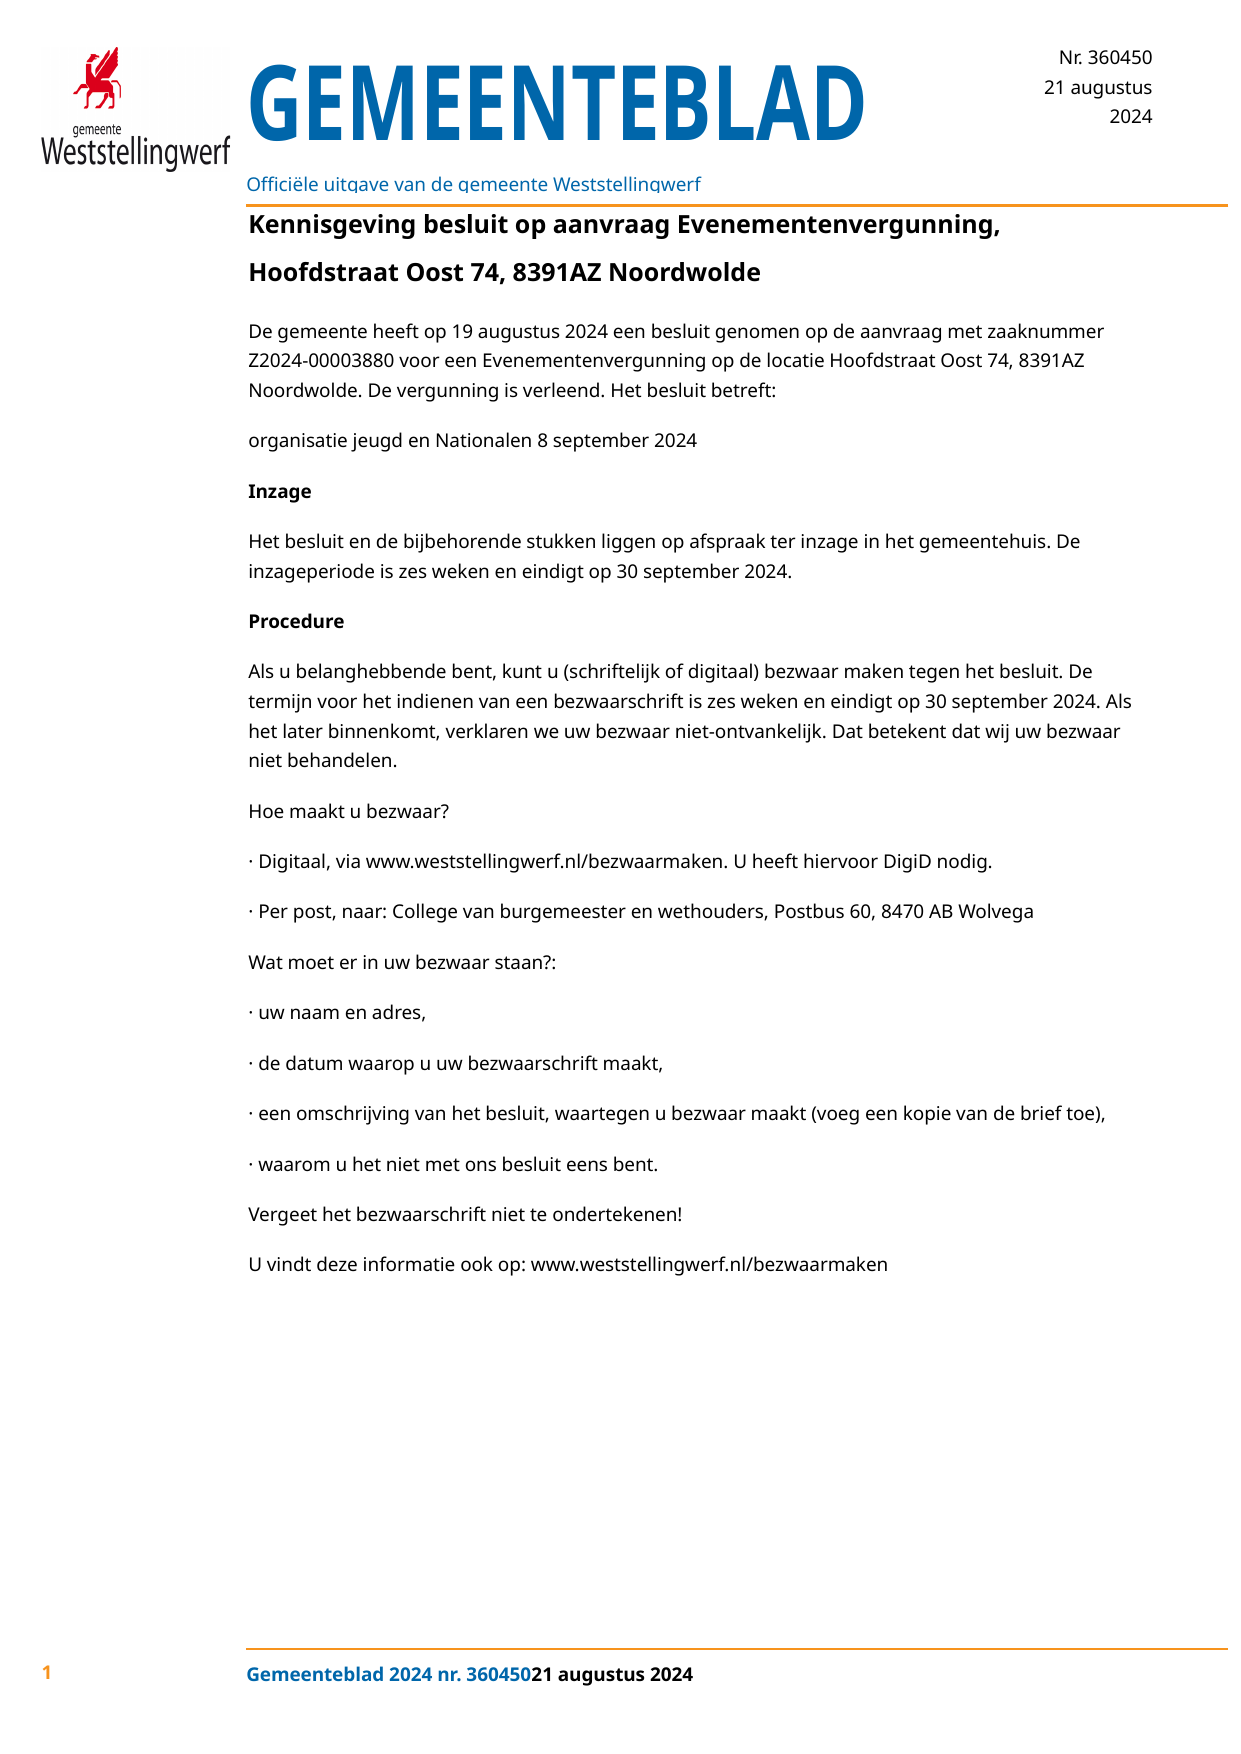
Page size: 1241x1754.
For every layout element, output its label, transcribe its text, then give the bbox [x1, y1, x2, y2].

text Procedure [248, 608, 1152, 634]
text · een omschrijving van het besluit, waartegen u bezwaar maakt (voeg een kopie van de brief toe), [248, 1100, 1152, 1126]
text · de datum waarop u uw bezwaarschrift maakt, [248, 1050, 1152, 1076]
text · uw naam en adres, [248, 999, 1152, 1025]
text Als u belanghebbende bent, kunt u (schriftelijk of digitaal) bezwaar maken tegen het besluit. De termijn voor het indienen van een bezwaarschrift is zes weken en eindigt op 30 september 2024. Als het later binnenkomt, verklaren we uw bezwaar niet-ontvankelijk. Dat betekent dat wij uw bezwaar niet behandelen. [248, 659, 1152, 773]
picture [41, 47, 231, 172]
text · waarom u het niet met ons besluit eens bent. [248, 1151, 1152, 1177]
text De gemeente heeft op 19 augustus 2024 een besluit genomen op de aanvraag met zaaknummer Z2024-00003880 voor een Evenementenvergunning op de locatie Hoofdstraat Oost 74, 8391AZ Noordwolde. De vergunning is verleend. Het besluit betreft: [248, 318, 1152, 403]
text U vindt deze informatie ook op: www.weststellingwerf.nl/bezwaarmaken [248, 1252, 1152, 1277]
text Het besluit en de bijbehorende stukken liggen op afspraak ter inzage in het gemeentehuis. De inzageperiode is zes weken en eindigt op 30 september 2024. [248, 528, 1152, 584]
text Kennisgeving besluit op aanvraag Evenementenvergunning, Hoofdstraat Oost 74, 8391AZ Noordwolde [248, 207, 1152, 288]
text · Per post, naar: College van burgemeester en wethouders, Postbus 60, 8470 AB Wolvega [248, 899, 1152, 924]
text Wat moet er in uw bezwaar staan?: [248, 949, 1152, 975]
text · Digitaal, via www.weststellingwerf.nl/bezwaarmaken. U heeft hiervoor DigiD nodig. [248, 848, 1152, 874]
text organisatie jeugd en Nationalen 8 september 2024 [248, 427, 1152, 453]
text Vergeet het bezwaarschrift niet te ondertekenen! [248, 1201, 1152, 1227]
text Inzage [248, 478, 1152, 504]
text Hoe maakt u bezwaar? [248, 798, 1152, 824]
